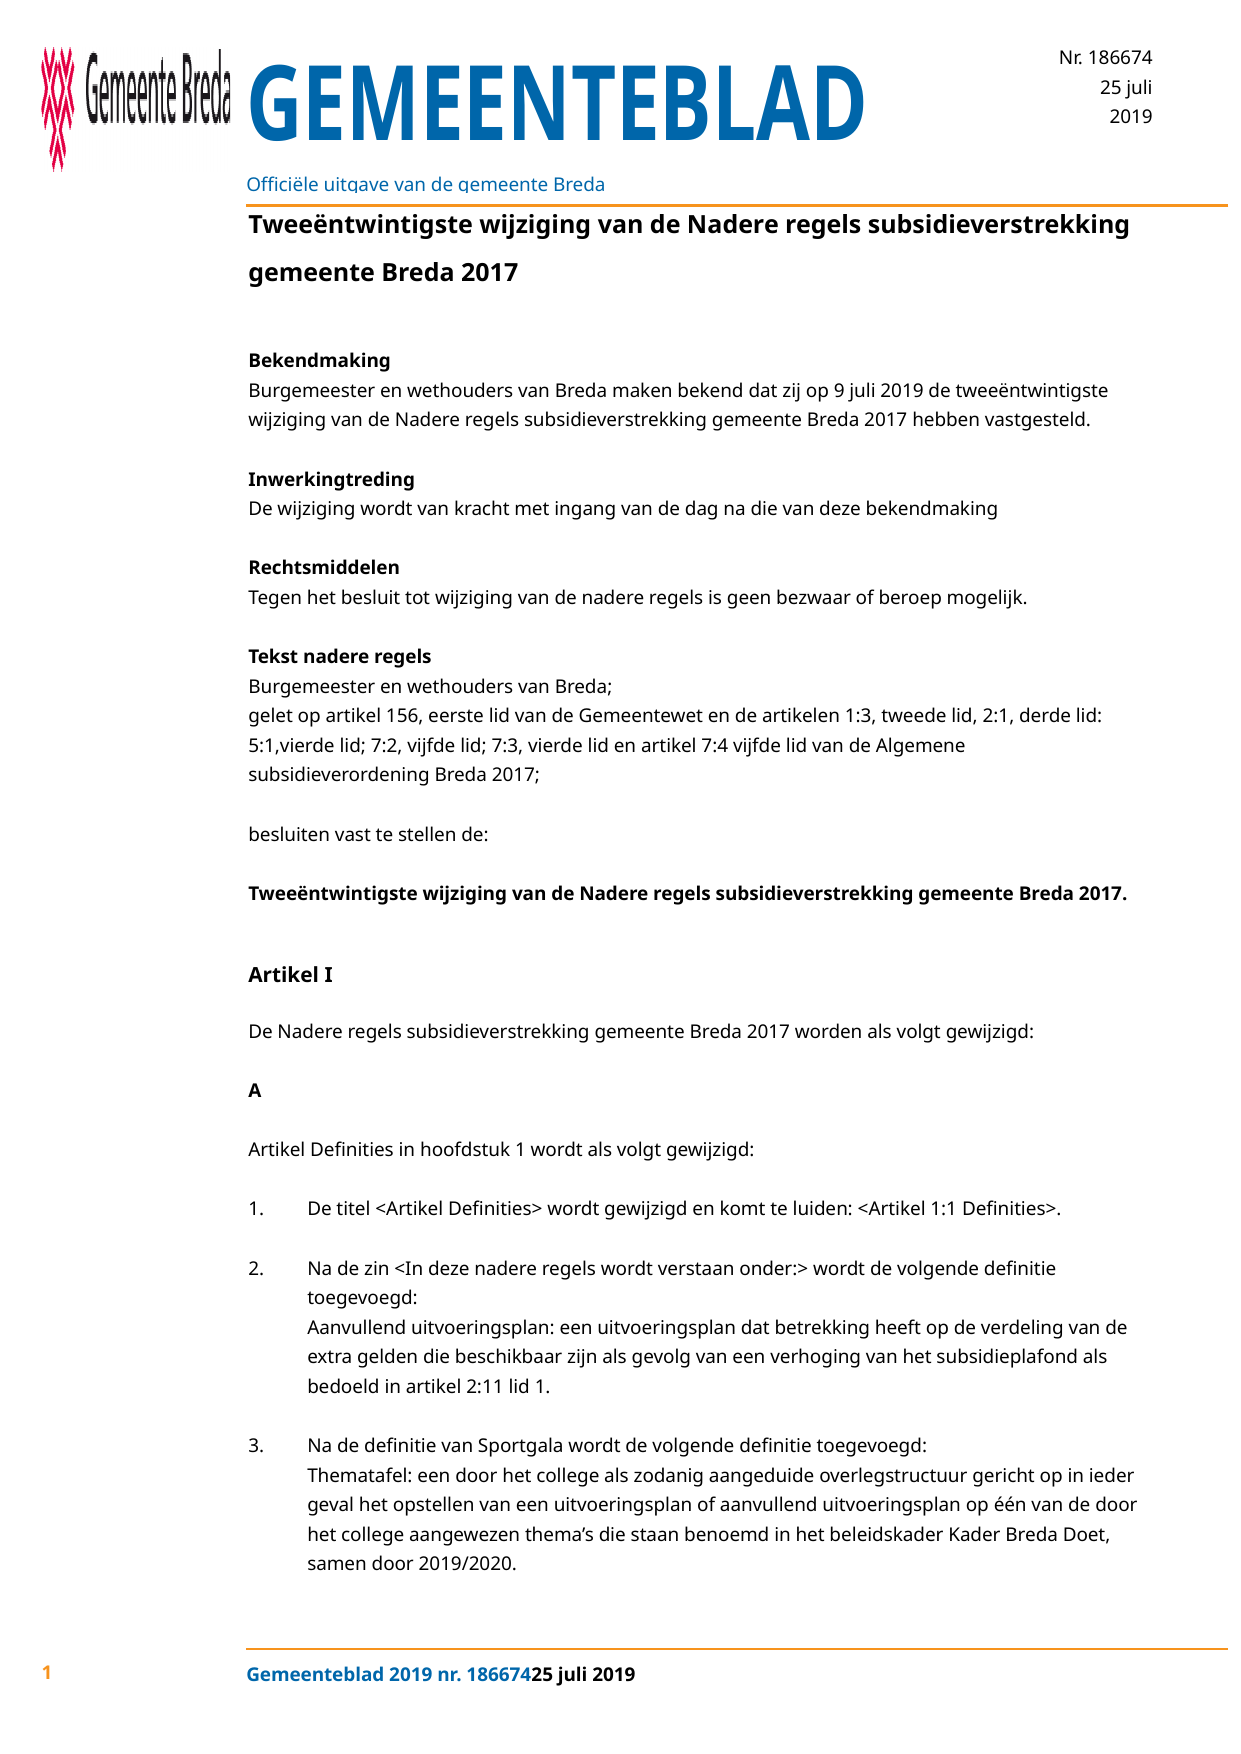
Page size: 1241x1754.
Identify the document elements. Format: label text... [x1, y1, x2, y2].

text gelet op artikel 156, eerste lid van de Gemeentewet en de artikelen 1:3, tweede lid, 2:1, derde lid: 5:1,vierde lid; 7:2, vijfde lid; 7:3, vierde lid en artikel 7:4 vijfde lid van de Algemene subsidieverordening Breda 2017; [248, 702, 1152, 787]
picture [41, 47, 231, 172]
text Burgemeester en wethouders van Breda maken bekend dat zij op 9 juli 2019 de tweeëntwintigste wijziging van de Nadere regels subsidieverstrekking gemeente Breda 2017 hebben vastgesteld. [248, 377, 1152, 432]
text Burgemeester en wethouders van Breda; [248, 673, 1152, 699]
list Thematafel: een door het college als zodanig aangeduide overlegstructuur gericht op in ieder geval het opstellen van een uitvoeringsplan of aanvullend uitvoeringsplan op één van de door het college aangewezen thema’s die staan benoemd in het beleidskader Kader Breda Doet, samen door 2019/2020. [248, 1462, 1152, 1576]
text De Nadere regels subsidieverstrekking gemeente Breda 2017 worden als volgt gewijzigd: [248, 1018, 1152, 1044]
list De titel <Artikel Definities> wordt gewijzigd en komt te luiden: <Artikel 1:1 Definities>. [248, 1196, 1152, 1221]
text Rechtsmiddelen [248, 554, 1152, 580]
text Tegen het besluit tot wijziging van de nadere regels is geen bezwaar of beroep mogelijk. [248, 584, 1152, 610]
list Aanvullend uitvoeringsplan: een uitvoeringsplan dat betrekking heeft op de verdeling van de extra gelden die beschikbaar zijn als gevolg van een verhoging van het subsidieplafond als bedoeld in artikel 2:11 lid 1. [248, 1314, 1152, 1399]
text Tweeëntwintigste wijziging van de Nadere regels subsidieverstrekking gemeente Breda 2017 [248, 207, 1152, 288]
text Tekst nadere regels [248, 643, 1152, 669]
text Tweeëntwintigste wijziging van de Nadere regels subsidieverstrekking gemeente Breda 2017. [248, 880, 1152, 906]
text De wijziging wordt van kracht met ingang van de dag na die van deze bekendmaking [248, 495, 1152, 521]
text Artikel I [248, 960, 1152, 988]
text Inwerkingtreding [248, 466, 1152, 492]
text besluiten vast te stellen de: [248, 821, 1152, 847]
text A [248, 1077, 1152, 1103]
text Bekendmaking [248, 347, 1152, 373]
list Na de definitie van Sportgala wordt de volgende definitie toegevoegd: [248, 1432, 1152, 1458]
list Na de zin <In deze nadere regels wordt verstaan onder:> wordt de volgende definitie toegevoegd: [248, 1255, 1152, 1310]
text Artikel Definities in hoofdstuk 1 wordt als volgt gewijzigd: [248, 1136, 1152, 1162]
